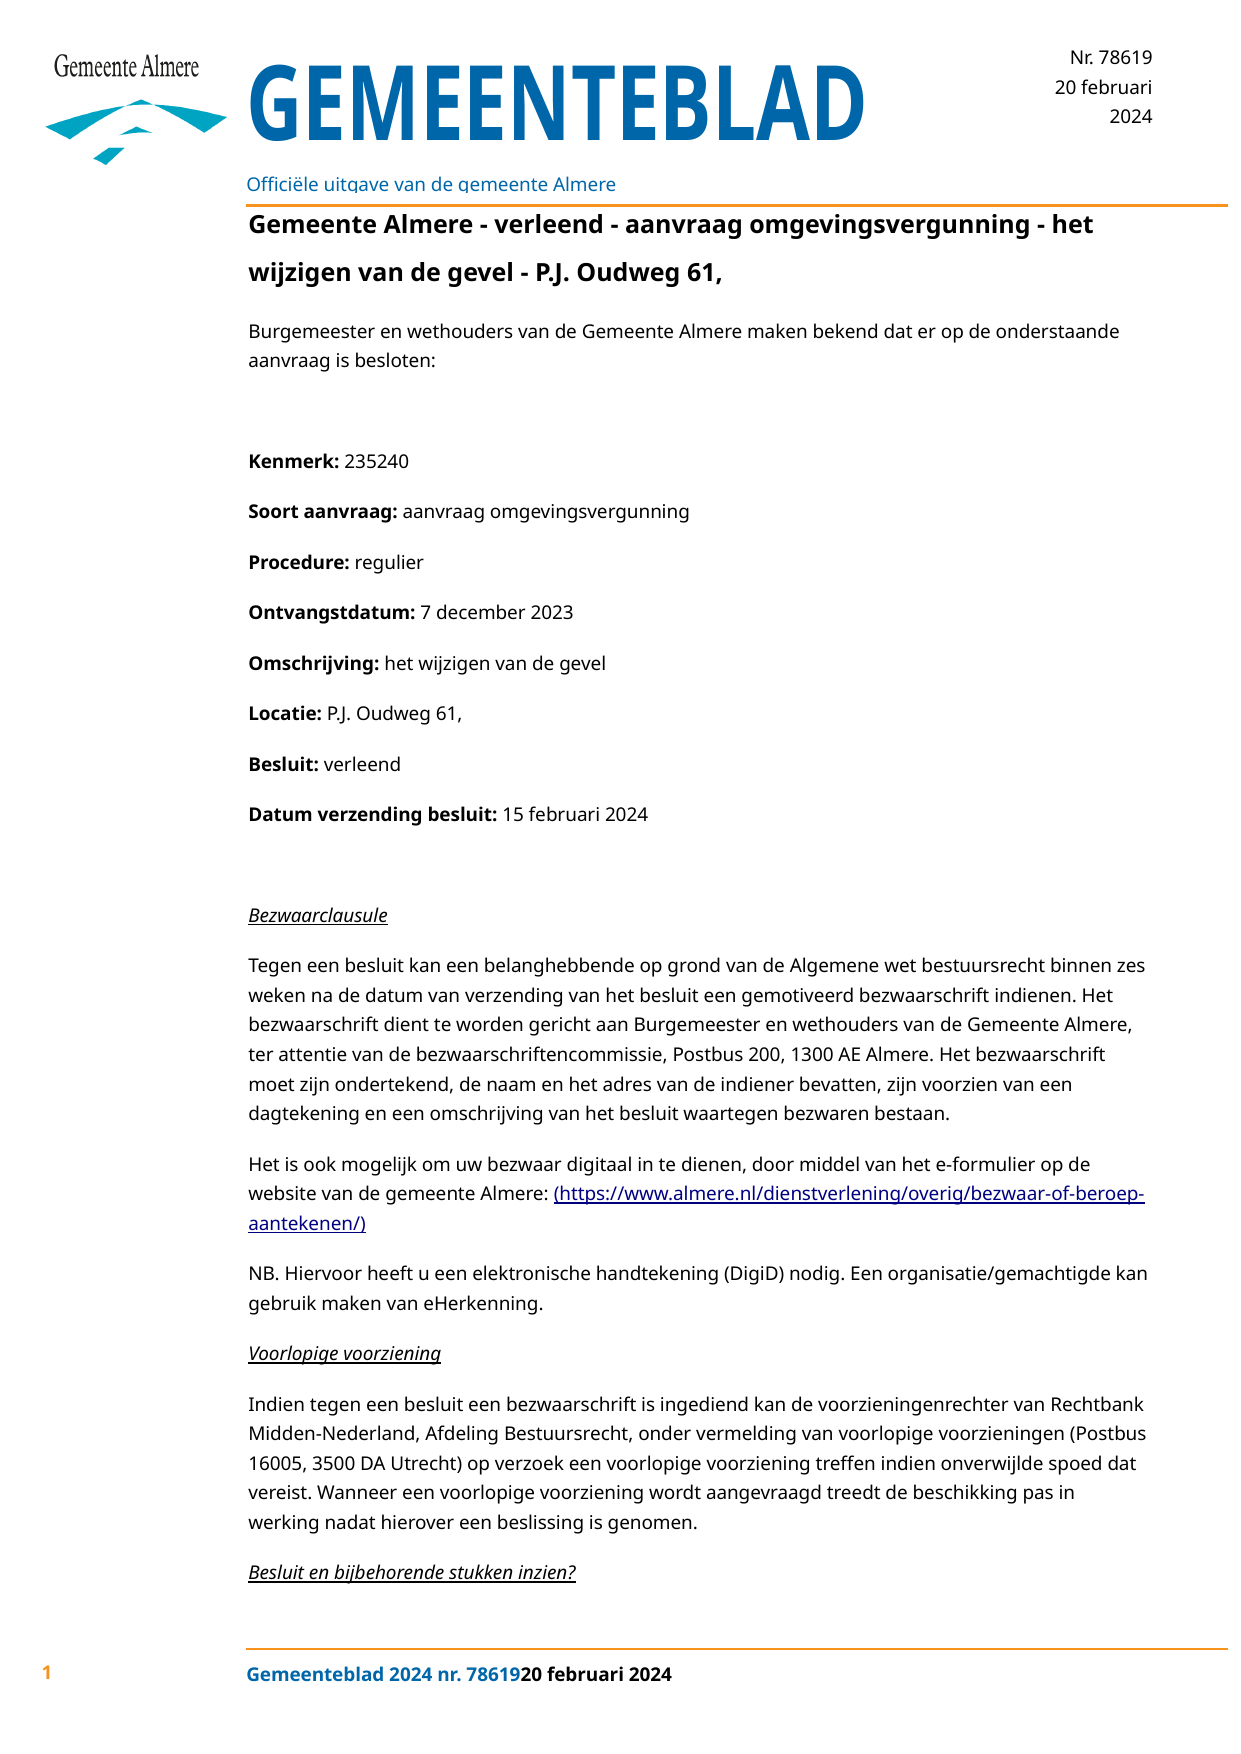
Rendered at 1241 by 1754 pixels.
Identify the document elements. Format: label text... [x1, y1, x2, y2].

text Besluit: verleend [248, 751, 1152, 777]
text Datum verzending besluit: 15 februari 2024 [248, 801, 1152, 827]
text Voorlopige voorziening [248, 1340, 1152, 1366]
text Locatie: P.J. Oudweg 61, [248, 700, 1152, 726]
text Tegen een besluit kan een belanghebbende op grond van de Algemene wet bestuursrecht binnen zes weken na de datum van verzending van het besluit een gemotiveerd bezwaarschrift indienen. Het bezwaarschrift dient te worden gericht aan Burgemeester en wethouders van de Gemeente Almere, ter attentie van de bezwaarschriftencommissie, Postbus 200, 1300 AE Almere. Het bezwaarschrift moet zijn ondertekend, de naam en het adres van de indiener bevatten, zijn voorzien van een dagtekening en een omschrijving van het besluit waartegen bezwaren bestaan. [248, 952, 1152, 1126]
text NB. Hiervoor heeft u een elektronische handtekening (DigiD) nodig. Een organisatie/gemachtigde kan gebruik maken van eHerkenning. [248, 1260, 1152, 1316]
text Soort aanvraag: aanvraag omgevingsvergunning [248, 499, 1152, 524]
text Indien tegen een besluit een bezwaarschrift is ingediend kan de voorzieningenrechter van Rechtbank Midden-Nederland, Afdeling Bestuursrecht, onder vermelding van voorlopige voorzieningen (Postbus 16005, 3500 DA Utrecht) op verzoek een voorlopige voorziening treffen indien onverwijlde spoed dat vereist. Wanneer een voorlopige voorziening wordt aangevraagd treedt de beschikking pas in werking nadat hierover een beslissing is genomen. [248, 1391, 1152, 1535]
text Bezwaarclausule [248, 902, 1152, 928]
text Ontvangstdatum: 7 december 2023 [248, 599, 1152, 625]
text Procedure: regulier [248, 549, 1152, 575]
text Besluit en bijbehorende stukken inzien? [248, 1559, 1152, 1585]
picture [41, 47, 231, 172]
text Kenmerk: 235240 [248, 448, 1152, 474]
text Burgemeester en wethouders van de Gemeente Almere maken bekend dat er op de onderstaande aanvraag is besloten: [248, 318, 1152, 373]
text Gemeente Almere - verleend - aanvraag omgevingsvergunning - het wijzigen van de gevel - P.J. Oudweg 61, [248, 207, 1152, 288]
text Omschrijving: het wijzigen van de gevel [248, 650, 1152, 676]
text Het is ook mogelijk om uw bezwaar digitaal in te dienen, door middel van het e-formulier op de website van de gemeente Almere: (https://www.almere.nl/dienstverlening/overig/bezwaar-of-beroep-aantekenen/) [248, 1151, 1152, 1236]
